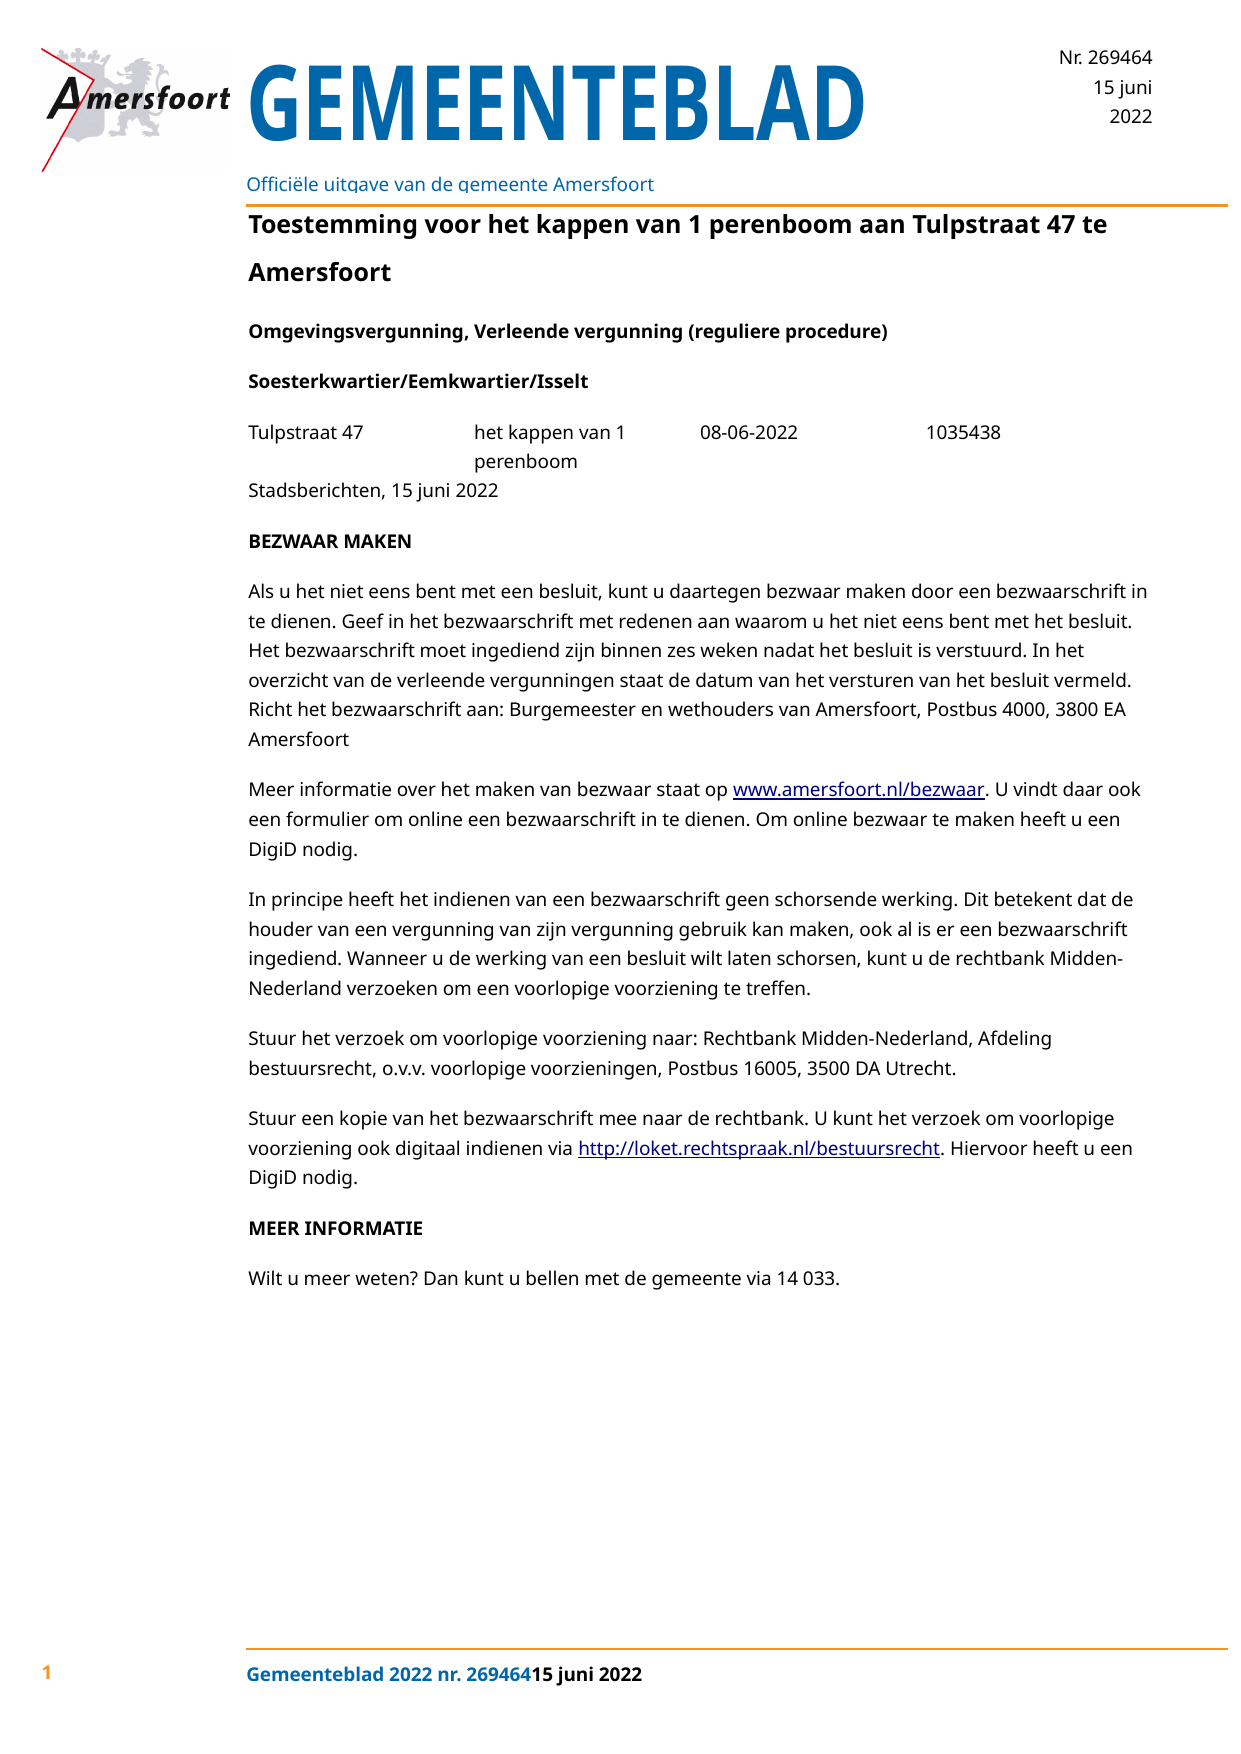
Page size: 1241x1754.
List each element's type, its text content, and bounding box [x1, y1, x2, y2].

table_header Tulpstraat 47 [248, 419, 474, 474]
text Soesterkwartier/Eemkwartier/Isselt [248, 368, 1152, 394]
text Als u het niet eens bent met een besluit, kunt u daartegen bezwaar maken door een bezwaarschrift in te dienen. Geef in het bezwaarschrift met redenen aan waarom u het niet eens bent met het besluit. Het bezwaarschrift moet ingediend zijn binnen zes weken nadat het besluit is verstuurd. In het overzicht van de verleende vergunningen staat de datum van het versturen van het besluit vermeld. Richt het bezwaarschrift aan: Burgemeester en wethouders van Amersfoort, Postbus 4000, 3800 EA Amersfoort [248, 578, 1152, 752]
text In principe heeft het indienen van een bezwaarschrift geen schorsende werking. Dit betekent dat de houder van een vergunning van zijn vergunning gebruik kan maken, ook al is er een bezwaarschrift ingediend. Wanneer u de werking van een besluit wilt laten schorsen, kunt u de rechtbank Midden-Nederland verzoeken om een voorlopige voorziening te treffen. [248, 886, 1152, 1001]
text BEZWAAR MAKEN [248, 528, 1152, 553]
text Stuur een kopie van het bezwaarschrift mee naar de rechtbank. U kunt het verzoek om voorlopige voorziening ook digitaal indienen via http://loket.rechtspraak.nl/bestuursrecht. Hiervoor heeft u een DigiD nodig. [248, 1105, 1152, 1190]
text Omgevingsvergunning, Verleende vergunning (reguliere procedure) [248, 318, 1152, 344]
text MEER INFORMATIE [248, 1215, 1152, 1241]
table_header 08-06-2022 [700, 419, 926, 474]
text Stuur het verzoek om voorlopige voorziening naar: Rechtbank Midden-Nederland, Afdeling bestuursrecht, o.v.v. voorlopige voorzieningen, Postbus 16005, 3500 DA Utrecht. [248, 1025, 1152, 1081]
text Stadsberichten, 15 juni 2022 [248, 477, 1152, 503]
picture [41, 47, 231, 172]
text Wilt u meer weten? Dan kunt u bellen met de gemeente via 14 033. [248, 1265, 1152, 1291]
text Meer informatie over het maken van bezwaar staat op www.amersfoort.nl/bezwaar. U vindt daar ook een formulier om online een bezwaarschrift in te dienen. Om online bezwaar te maken heeft u een DigiD nodig. [248, 777, 1152, 861]
table_header 1035438 [926, 419, 1152, 474]
text Toestemming voor het kappen van 1 perenboom aan Tulpstraat 47 te Amersfoort [248, 207, 1152, 288]
table_header het kappen van 1 perenboom [474, 419, 700, 474]
